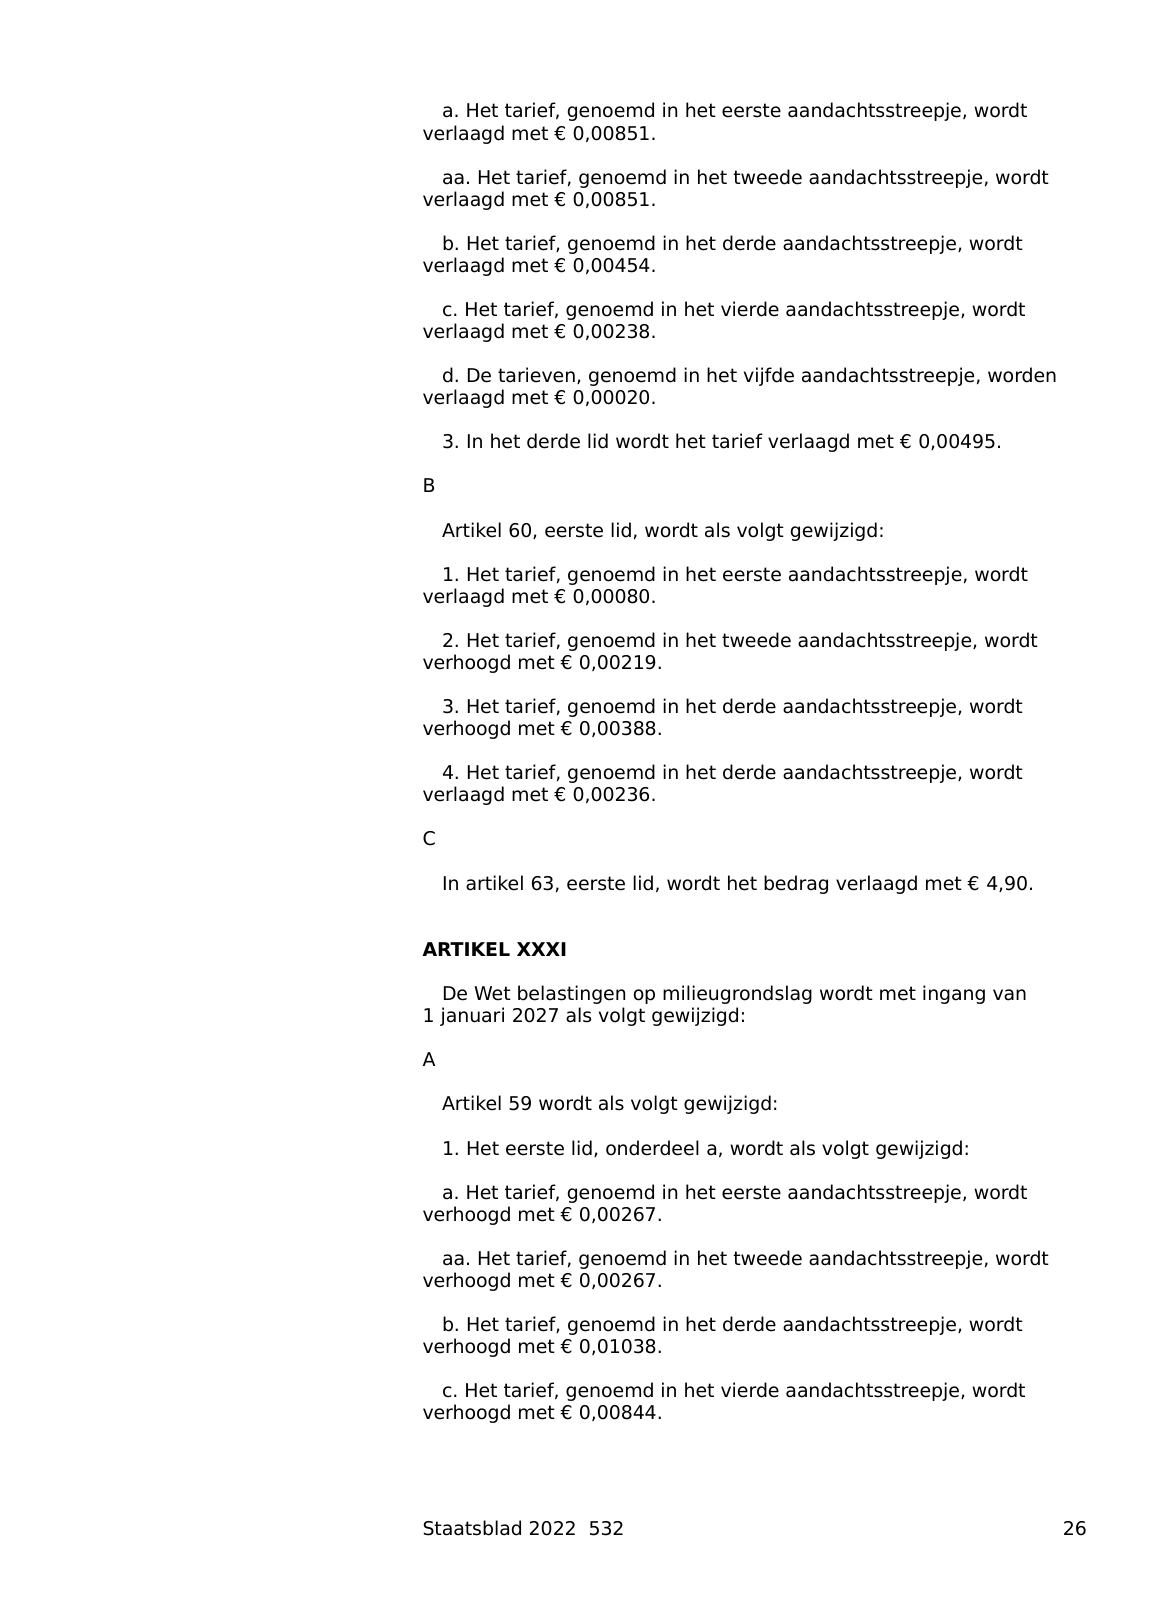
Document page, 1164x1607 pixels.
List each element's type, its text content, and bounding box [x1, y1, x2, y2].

text aa. Het tarief, genoemd in het tweede aandachtsstreepje, wordt verhoogd met € 0,00267. [422, 1248, 1087, 1292]
text C [422, 828, 1087, 850]
text 2. Het tarief, genoemd in het tweede aandachtsstreepje, wordt verhoogd met € 0,00219. [422, 630, 1087, 674]
text In artikel 63, eerste lid, wordt het bedrag verlaagd met € 4,90. [422, 872, 1087, 894]
text De Wet belastingen op milieugrondslag wordt met ingang van 1 januari 2027 als volgt gewijzigd: [422, 983, 1087, 1027]
text 3. Het tarief, genoemd in het derde aandachtsstreepje, wordt verhoogd met € 0,00388. [422, 696, 1087, 740]
text 4. Het tarief, genoemd in het derde aandachtsstreepje, wordt verlaagd met € 0,00236. [422, 762, 1087, 806]
text a. Het tarief, genoemd in het eerste aandachtsstreepje, wordt verhoogd met € 0,00267. [422, 1182, 1087, 1226]
text Artikel 60, eerste lid, wordt als volgt gewijzigd: [422, 519, 1087, 541]
text a. Het tarief, genoemd in het eerste aandachtsstreepje, wordt verlaagd met € 0,00851. [422, 100, 1087, 144]
text 3. In het derde lid wordt het tarief verlaagd met € 0,00495. [422, 431, 1087, 453]
text c. Het tarief, genoemd in het vierde aandachtsstreepje, wordt verhoogd met € 0,00844. [422, 1380, 1087, 1424]
text aa. Het tarief, genoemd in het tweede aandachtsstreepje, wordt verlaagd met € 0,00851. [422, 167, 1087, 211]
text 1. Het tarief, genoemd in het eerste aandachtsstreepje, wordt verlaagd met € 0,00080. [422, 564, 1087, 608]
text 1. Het eerste lid, onderdeel a, wordt als volgt gewijzigd: [422, 1137, 1087, 1159]
text d. De tarieven, genoemd in het vijfde aandachtsstreepje, worden verlaagd met € 0,00020. [422, 365, 1087, 409]
subtitle ARTIKEL XXXI [422, 939, 1087, 961]
text Artikel 59 wordt als volgt gewijzigd: [422, 1093, 1087, 1115]
text B [422, 475, 1087, 497]
text A [422, 1049, 1087, 1071]
text b. Het tarief, genoemd in het derde aandachtsstreepje, wordt verhoogd met € 0,01038. [422, 1314, 1087, 1358]
text b. Het tarief, genoemd in het derde aandachtsstreepje, wordt verlaagd met € 0,00454. [422, 233, 1087, 277]
text c. Het tarief, genoemd in het vierde aandachtsstreepje, wordt verlaagd met € 0,00238. [422, 299, 1087, 343]
